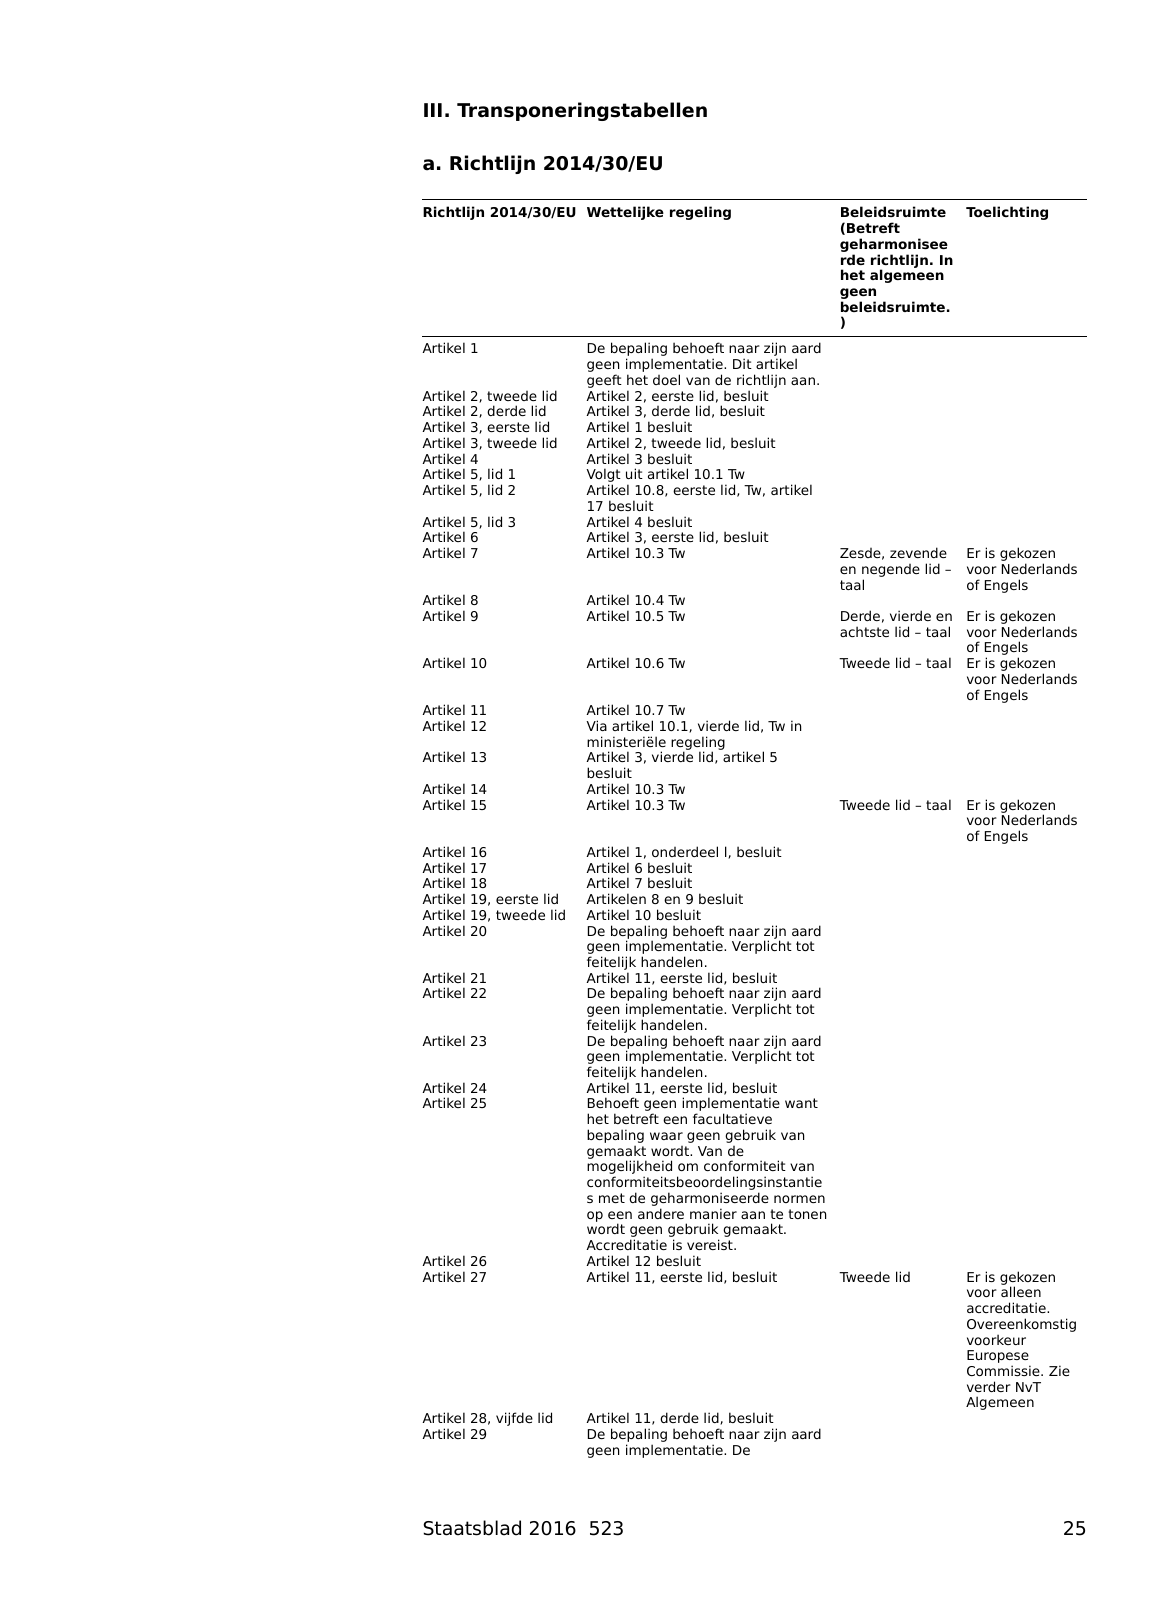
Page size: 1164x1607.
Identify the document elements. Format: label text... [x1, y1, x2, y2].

table_cell Artikel 11, derde lid, besluit [580, 1411, 833, 1427]
table_cell [960, 876, 1087, 892]
table_cell [834, 1254, 960, 1269]
table_cell [960, 845, 1087, 860]
table_cell [960, 986, 1087, 1033]
table_cell [960, 1427, 1087, 1458]
table_cell Volgt uit artikel 10.1 Tw [580, 467, 833, 483]
table_cell Artikel 13 [422, 750, 580, 782]
table_cell Er is gekozen voor alleen accreditatie. Overeenkomstig voorkeur Europese Commissie. Zie verder NvT Algemeen [960, 1269, 1087, 1411]
table_cell Artikel 19, eerste lid [422, 892, 580, 908]
table_cell Artikel 26 [422, 1254, 580, 1269]
table_cell [960, 719, 1087, 750]
table_cell [834, 892, 960, 908]
table_header Toelichting [960, 200, 1087, 336]
table_cell Artikel 22 [422, 986, 580, 1033]
table_cell Artikel 10.7 Tw [580, 703, 833, 719]
table_cell [834, 1096, 960, 1254]
table_cell Artikel 29 [422, 1427, 580, 1458]
table_cell Artikel 16 [422, 845, 580, 860]
table_cell [960, 1081, 1087, 1096]
table_cell Artikel 2, derde lid [422, 404, 580, 420]
table_cell Artikel 12 besluit [580, 1254, 833, 1269]
table_cell Er is gekozen voor Nederlands of Engels [960, 609, 1087, 656]
table_cell Er is gekozen voor Nederlands of Engels [960, 546, 1087, 593]
table_cell Artikel 10.5 Tw [580, 609, 833, 656]
table_cell [834, 971, 960, 986]
table_cell [834, 593, 960, 609]
table_cell [834, 1034, 960, 1081]
table_cell [834, 703, 960, 719]
table_cell Artikel 23 [422, 1034, 580, 1081]
table_cell Er is gekozen voor Nederlands of Engels [960, 656, 1087, 703]
table_cell [834, 389, 960, 404]
table_cell Artikel 3 besluit [580, 451, 833, 467]
table_cell Artikel 10 besluit [580, 908, 833, 923]
table_cell Artikel 17 [422, 860, 580, 876]
table_cell [960, 1034, 1087, 1081]
table_cell [960, 389, 1087, 404]
table_cell [960, 593, 1087, 609]
table_cell [834, 436, 960, 451]
table_cell [834, 923, 960, 971]
table_cell Artikel 9 [422, 609, 580, 656]
table_cell [834, 514, 960, 530]
table_cell Artikel 11 [422, 703, 580, 719]
table_cell [834, 451, 960, 467]
table_cell Derde, vierde en achtste lid – taal [834, 609, 960, 656]
table_cell De bepaling behoeft naar zijn aard geen implementatie. Verplicht tot feitelijk handelen. [580, 1034, 833, 1081]
table_cell Zesde, zevende en negende lid – taal [834, 546, 960, 593]
table_cell [960, 436, 1087, 451]
table_cell [834, 1081, 960, 1096]
table_cell Artikel 3, eerste lid, besluit [580, 530, 833, 546]
table_cell [960, 1411, 1087, 1427]
table_cell [960, 404, 1087, 420]
table_cell Artikel 2, tweede lid, besluit [580, 436, 833, 451]
table_cell Artikel 6 [422, 530, 580, 546]
table_cell [960, 892, 1087, 908]
table_cell Artikel 12 [422, 719, 580, 750]
table_cell [834, 337, 960, 388]
table_header Richtlijn 2014/30/EU [422, 200, 580, 336]
table_cell Artikel 10.3 Tw [580, 546, 833, 593]
table_cell Artikel 2, tweede lid [422, 389, 580, 404]
table_cell [960, 923, 1087, 971]
table_cell Tweede lid – taal [834, 656, 960, 703]
table_cell [960, 1254, 1087, 1269]
table_cell [960, 451, 1087, 467]
table_cell [960, 530, 1087, 546]
table_cell Artikel 7 [422, 546, 580, 593]
table_cell Artikel 5, lid 2 [422, 483, 580, 514]
table_cell Artikel 3, derde lid, besluit [580, 404, 833, 420]
table_cell Artikel 3, tweede lid [422, 436, 580, 451]
table_cell [960, 971, 1087, 986]
table_cell [834, 750, 960, 782]
table_cell [960, 420, 1087, 436]
table_cell Artikel 28, vijfde lid [422, 1411, 580, 1427]
table_cell [834, 719, 960, 750]
table_header Beleidsruimte (Betreft geharmoniseerde richtlijn. In het algemeen geen beleidsruimte.) [834, 200, 960, 336]
table_header Wettelijke regeling [580, 200, 833, 336]
table_cell [834, 986, 960, 1033]
table_cell [834, 908, 960, 923]
subtitle a. Richtlijn 2014/30/EU [422, 152, 1087, 174]
table_cell Tweede lid – taal [834, 798, 960, 845]
table_cell Artikel 8 [422, 593, 580, 609]
table_cell Artikel 1 [422, 337, 580, 388]
table_cell [834, 782, 960, 797]
table_cell Artikelen 8 en 9 besluit [580, 892, 833, 908]
table_cell Artikel 25 [422, 1096, 580, 1254]
table_cell Artikel 21 [422, 971, 580, 986]
table_cell Via artikel 10.1, vierde lid, Tw in ministeriële regeling [580, 719, 833, 750]
table_cell [960, 467, 1087, 483]
table_cell Artikel 20 [422, 923, 580, 971]
table_cell Artikel 7 besluit [580, 876, 833, 892]
table_cell [834, 1427, 960, 1458]
table_cell De bepaling behoeft naar zijn aard geen implementatie. Dit artikel geeft het doel van de richtlijn aan. [580, 337, 833, 388]
table_cell Artikel 10.8, eerste lid, Tw, artikel 17 besluit [580, 483, 833, 514]
table_cell [834, 483, 960, 514]
table_cell Artikel 1 besluit [580, 420, 833, 436]
table_cell Artikel 10 [422, 656, 580, 703]
table_cell [834, 876, 960, 892]
table_cell [834, 420, 960, 436]
table_cell [834, 404, 960, 420]
table_cell Artikel 18 [422, 876, 580, 892]
table_cell Er is gekozen voor Nederlands of Engels [960, 798, 1087, 845]
table_cell Artikel 4 [422, 451, 580, 467]
table_cell Artikel 11, eerste lid, besluit [580, 1081, 833, 1096]
table_cell Artikel 11, eerste lid, besluit [580, 1269, 833, 1411]
table_cell [960, 703, 1087, 719]
table_cell Artikel 10.6 Tw [580, 656, 833, 703]
table_cell Behoeft geen implementatie want het betreft een facultatieve bepaling waar geen gebruik van gemaakt wordt. Van de mogelijkheid om conformiteit van conformiteitsbeoordelingsinstanties met de geharmoniseerde normen op een andere manier aan te tonen wordt geen gebruik gemaakt. Accreditatie is vereist. [580, 1096, 833, 1254]
table_cell Artikel 2, eerste lid, besluit [580, 389, 833, 404]
table_cell [960, 483, 1087, 514]
table_cell Artikel 10.4 Tw [580, 593, 833, 609]
table_cell [960, 1096, 1087, 1254]
table_cell Artikel 5, lid 3 [422, 514, 580, 530]
table_cell [834, 467, 960, 483]
table_cell Artikel 4 besluit [580, 514, 833, 530]
table_cell Artikel 1, onderdeel l, besluit [580, 845, 833, 860]
table_cell [960, 337, 1087, 388]
subtitle III. Transponeringstabellen [422, 100, 1087, 122]
table_cell De bepaling behoeft naar zijn aard geen implementatie. Verplicht tot feitelijk handelen. [580, 923, 833, 971]
table_cell Artikel 27 [422, 1269, 580, 1411]
table_cell De bepaling behoeft naar zijn aard geen implementatie. Verplicht tot feitelijk handelen. [580, 986, 833, 1033]
table_cell Artikel 14 [422, 782, 580, 797]
table_cell [960, 514, 1087, 530]
table_cell [960, 782, 1087, 797]
table_cell Artikel 3, eerste lid [422, 420, 580, 436]
table_cell De bepaling behoeft naar zijn aard geen implementatie. De [580, 1427, 833, 1458]
table_cell Artikel 15 [422, 798, 580, 845]
table_cell [834, 1411, 960, 1427]
table_cell Artikel 5, lid 1 [422, 467, 580, 483]
table_cell Artikel 6 besluit [580, 860, 833, 876]
table_cell Artikel 19, tweede lid [422, 908, 580, 923]
table_cell Artikel 10.3 Tw [580, 782, 833, 797]
table_cell [960, 860, 1087, 876]
table_cell Artikel 24 [422, 1081, 580, 1096]
table_cell [834, 845, 960, 860]
table_cell [834, 860, 960, 876]
table_cell [960, 750, 1087, 782]
table_cell Artikel 10.3 Tw [580, 798, 833, 845]
table_cell Artikel 11, eerste lid, besluit [580, 971, 833, 986]
table_cell Tweede lid [834, 1269, 960, 1411]
table_cell Artikel 3, vierde lid, artikel 5 besluit [580, 750, 833, 782]
table_cell [960, 908, 1087, 923]
table_cell [834, 530, 960, 546]
